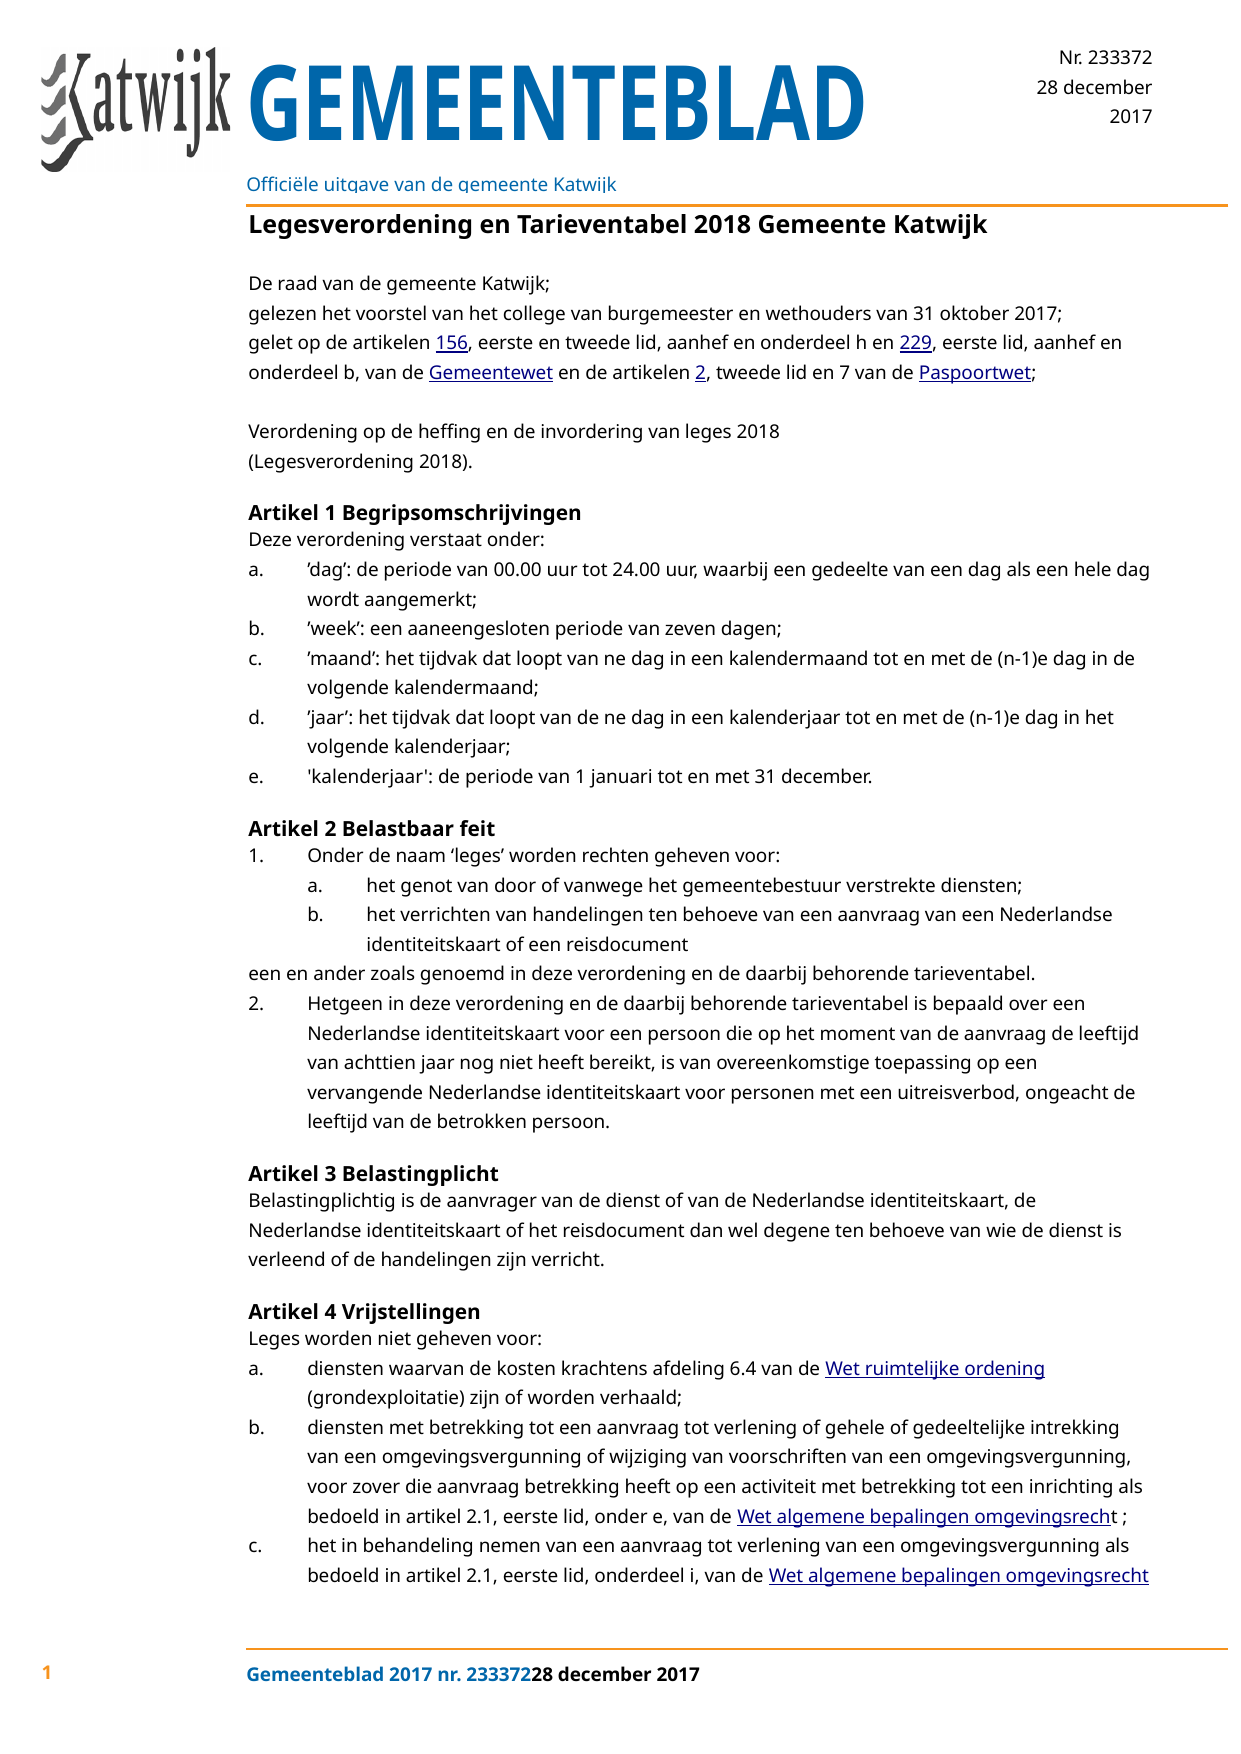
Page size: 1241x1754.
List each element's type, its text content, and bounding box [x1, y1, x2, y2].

text Artikel 3 Belastingplicht [248, 1159, 1152, 1187]
text De raad van de gemeente Katwijk; [248, 270, 1152, 296]
list het in behandeling nemen van een aanvraag tot verlening van een omgevingsvergunning als bedoeld in artikel 2.1, eerste lid, onderdeel i, van de Wet algemene bepalingen omgevingsrecht [248, 1532, 1152, 1588]
text Deze verordening verstaat onder: [248, 527, 1152, 552]
list ’jaar’: het tijdvak dat loopt van de ne dag in een kalenderjaar tot en met de (n-1)e dag in het volgende kalenderjaar; [248, 704, 1152, 759]
text een en ander zoals genoemd in deze verordening en de daarbij behorende tarieventabel. [248, 961, 1152, 986]
list het genot van door of vanwege het gemeentebestuur verstrekte diensten; [307, 872, 1152, 897]
list 'kalenderjaar': de periode van 1 januari tot en met 31 december. [248, 763, 1152, 789]
text Artikel 4 Vrijstellingen [248, 1297, 1152, 1325]
text gelet op de artikelen 156, eerste en tweede lid, aanhef en onderdeel h en 229, eerste lid, aanhef en onderdeel b, van de Gemeentewet en de artikelen 2, tweede lid en 7 van de Paspoortwet; [248, 329, 1152, 385]
text gelezen het voorstel van het college van burgemeester en wethouders van 31 oktober 2017; [248, 300, 1152, 326]
list ’maand’: het tijdvak dat loopt van ne dag in een kalendermaand tot en met de (n-1)e dag in de volgende kalendermaand; [248, 645, 1152, 700]
text Artikel 2 Belastbaar feit [248, 814, 1152, 842]
text (Legesverordening 2018). [248, 448, 1152, 473]
text Verordening op de heffing en de invordering van leges 2018 [248, 418, 1152, 444]
list Onder de naam ‘leges’ worden rechten geheven voor: [248, 842, 1152, 868]
list diensten waarvan de kosten krachtens afdeling 6.4 van de Wet ruimtelijke ordening (grondexploitatie) zijn of worden verhaald; [248, 1355, 1152, 1410]
list Hetgeen in deze verordening en de daarbij behorende tarieventabel is bepaald over een Nederlandse identiteitskaart voor een persoon die op het moment van de aanvraag de leeftijd van achttien jaar nog niet heeft bereikt, is van overeenkomstige toepassing op een vervangende Nederlandse identiteitskaart voor personen met een uitreisverbod, ongeacht de leeftijd van de betrokken persoon. [248, 990, 1152, 1134]
list diensten met betrekking tot een aanvraag tot verlening of gehele of gedeeltelijke intrekking van een omgevingsvergunning of wijziging van voorschriften van een omgevingsvergunning, voor zover die aanvraag betrekking heeft op een activiteit met betrekking tot een inrichting als bedoeld in artikel 2.1, eerste lid, onder e, van de Wet algemene bepalingen omgevingsrecht ; [248, 1414, 1152, 1528]
text Leges worden niet geheven voor: [248, 1325, 1152, 1351]
picture [41, 47, 231, 172]
text Legesverordening en Tarieventabel 2018 Gemeente Katwijk [248, 207, 1152, 241]
list ’dag’: de periode van 00.00 uur tot 24.00 uur, waarbij een gedeelte van een dag als een hele dag wordt aangemerkt; [248, 556, 1152, 612]
list het verrichten van handelingen ten behoeve van een aanvraag van een Nederlandse identiteitskaart of een reisdocument [307, 901, 1152, 957]
text Artikel 1 Begripsomschrijvingen [248, 498, 1152, 527]
list ’week’: een aaneengesloten periode van zeven dagen; [248, 615, 1152, 641]
text Belastingplichtig is de aanvrager van de dienst of van de Nederlandse identiteitskaart, de Nederlandse identiteitskaart of het reisdocument dan wel degene ten behoeve van wie de dienst is verleend of de handelingen zijn verricht. [248, 1187, 1152, 1272]
